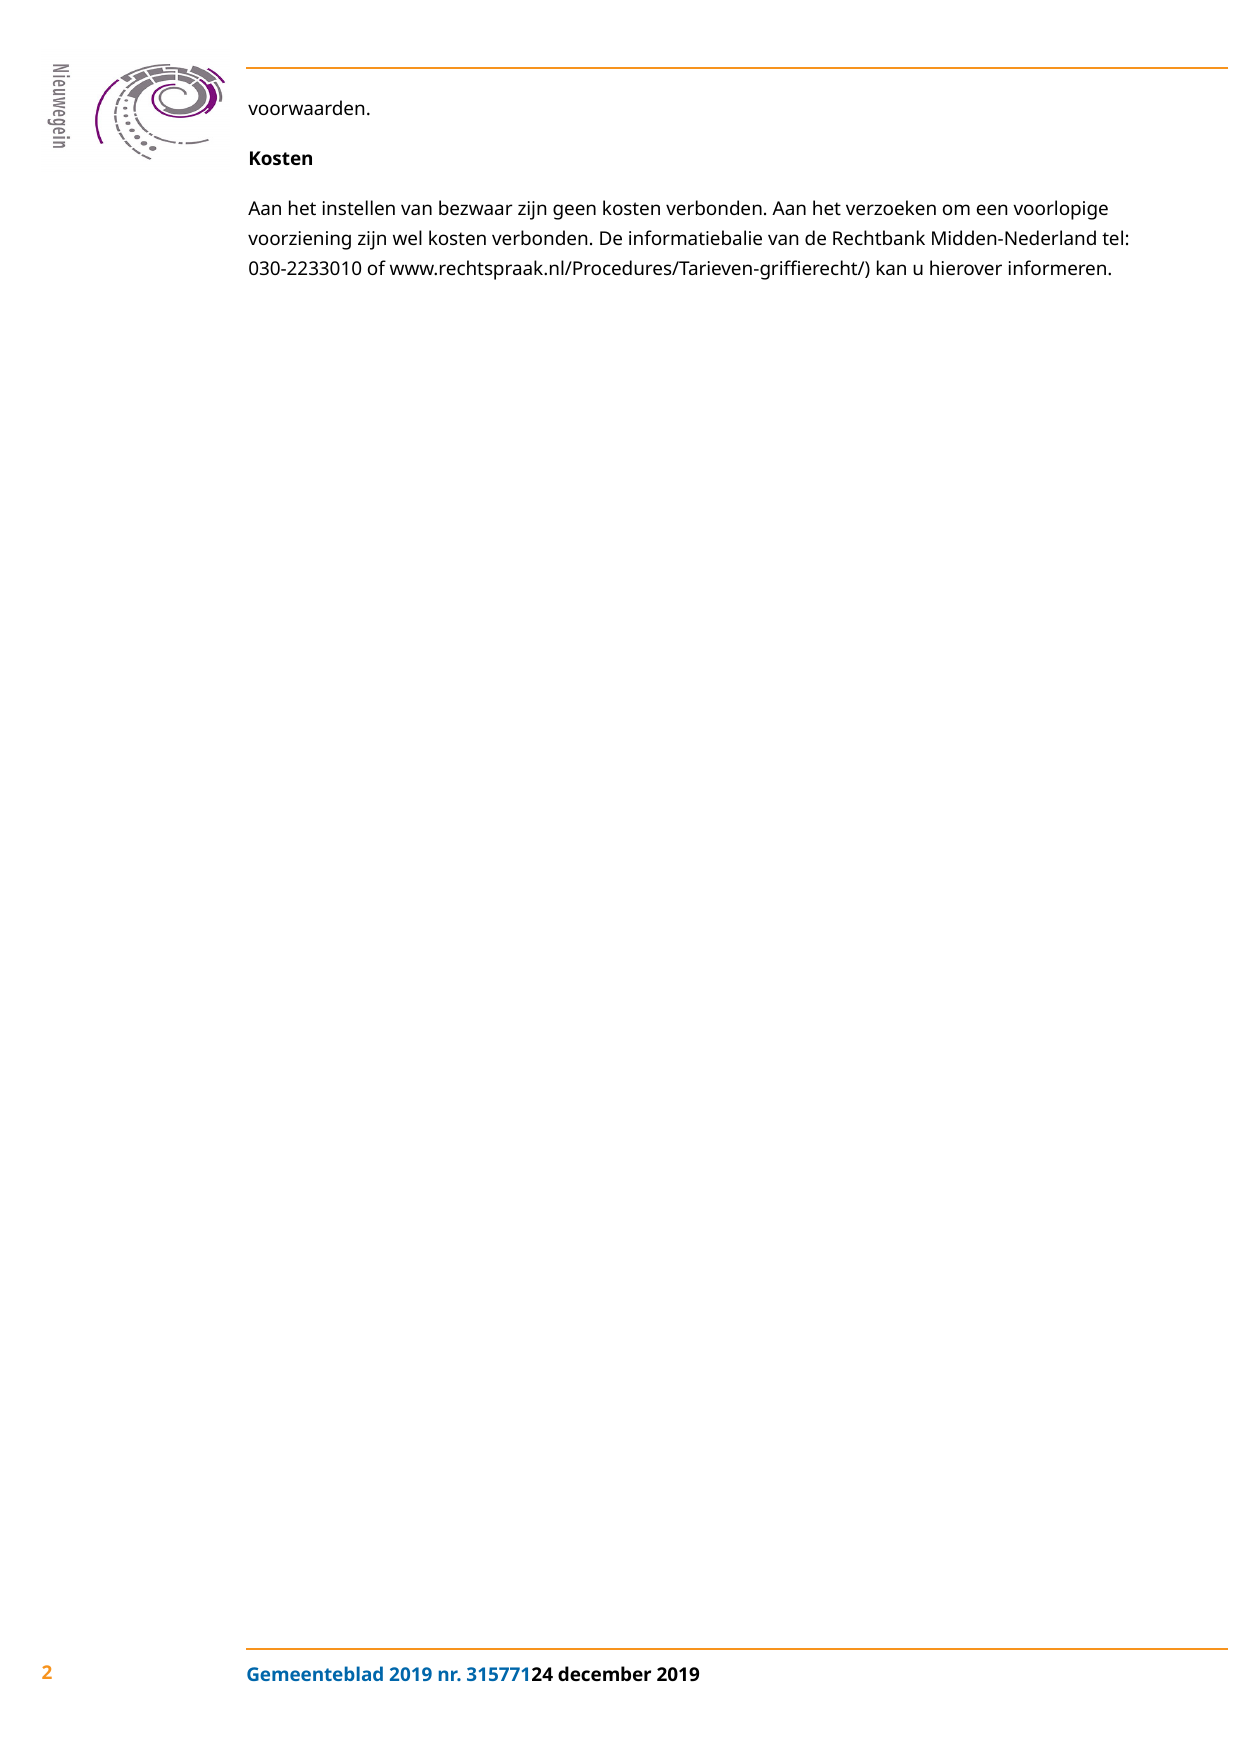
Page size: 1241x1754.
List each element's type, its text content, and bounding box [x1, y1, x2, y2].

text Kosten [248, 145, 1152, 171]
text Aan het instellen van bezwaar zijn geen kosten verbonden. Aan het verzoeken om een voorlopige voorziening zijn wel kosten verbonden. De informatiebalie van de Rechtbank Midden-Nederland tel: 030-2233010 of www.rechtspraak.nl/Procedures/Tarieven-griffierecht/) kan u hierover informeren. [248, 196, 1152, 281]
picture [41, 47, 231, 172]
text voorwaarden. [248, 95, 1152, 121]
